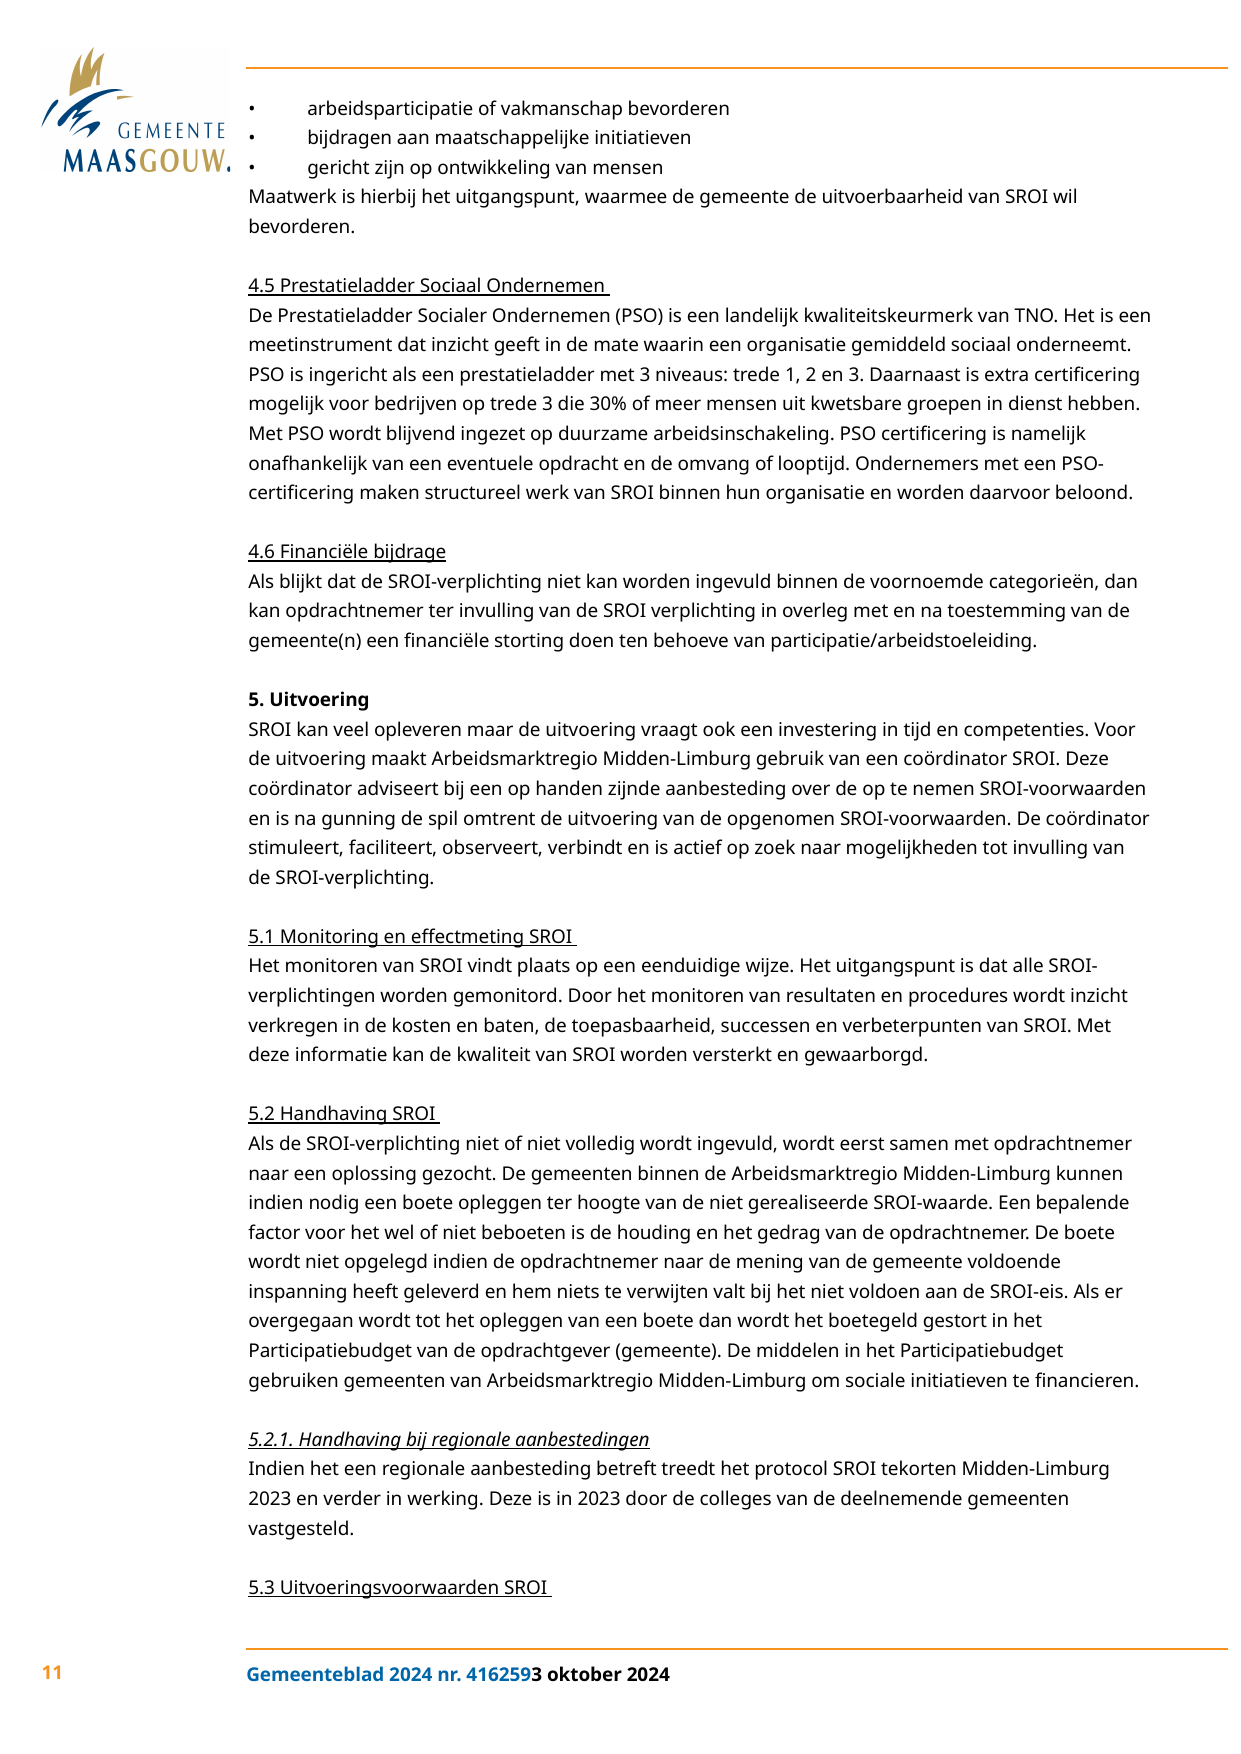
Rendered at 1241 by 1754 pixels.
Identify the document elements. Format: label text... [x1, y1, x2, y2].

text 5.1 Monitoring en effectmeting SROI [248, 923, 1152, 949]
text Als de SROI-verplichting niet of niet volledig wordt ingevuld, wordt eerst samen met opdrachtnemer naar een oplossing gezocht. De gemeenten binnen de Arbeidsmarktregio Midden-Limburg kunnen indien nodig een boete opleggen ter hoogte van de niet gerealiseerde SROI-waarde. Een bepalende factor voor het wel of niet beboeten is de houding en het gedrag van de opdrachtnemer. De boete wordt niet opgelegd indien de opdrachtnemer naar de mening van de gemeente voldoende inspanning heeft geleverd en hem niets te verwijten valt bij het niet voldoen aan de SROI-eis. Als er overgegaan wordt tot het opleggen van een boete dan wordt het boetegeld gestort in het Participatiebudget van de opdrachtgever (gemeente). De middelen in het Participatiebudget gebruiken gemeenten van Arbeidsmarktregio Midden-Limburg om sociale initiatieven te financieren. [248, 1130, 1152, 1393]
text 5.2 Handhaving SROI [248, 1101, 1152, 1126]
text Maatwerk is hierbij het uitgangspunt, waarmee de gemeente de uitvoerbaarheid van SROI wil bevorderen. [248, 183, 1152, 239]
text 5.3 Uitvoeringsvoorwaarden SROI [248, 1574, 1152, 1600]
text 5.2.1. Handhaving bij regionale aanbestedingen [248, 1426, 1152, 1452]
picture [41, 47, 231, 172]
text De Prestatieladder Socialer Ondernemen (PSO) is een landelijk kwaliteitskeurmerk van TNO. Het is een meetinstrument dat inzicht geeft in de mate waarin een organisatie gemiddeld sociaal onderneemt. PSO is ingericht als een prestatieladder met 3 niveaus: trede 1, 2 en 3. Daarnaast is extra certificering mogelijk voor bedrijven op trede 3 die 30% of meer mensen uit kwetsbare groepen in dienst hebben. Met PSO wordt blijvend ingezet op duurzame arbeidsinschakeling. PSO certificering is namelijk onafhankelijk van een eventuele opdracht en de omvang of looptijd. Ondernemers met een PSO-certificering maken structureel werk van SROI binnen hun organisatie en worden daarvoor beloond. [248, 302, 1152, 505]
text 4.6 Financiële bijdrage [248, 538, 1152, 564]
list bijdragen aan maatschappelijke initiatieven [248, 124, 1152, 150]
text 5. Uitvoering [248, 686, 1152, 712]
text Indien het een regionale aanbesteding betreft treedt het protocol SROI tekorten Midden-Limburg 2023 en verder in werking. Deze is in 2023 door de colleges van de deelnemende gemeenten vastgesteld. [248, 1456, 1152, 1541]
text Als blijkt dat de SROI-verplichting niet kan worden ingevuld binnen de voornoemde categorieën, dan kan opdrachtnemer ter invulling van de SROI verplichting in overleg met en na toestemming van de gemeente(n) een financiële storting doen ten behoeve van participatie/arbeidstoeleiding. [248, 568, 1152, 653]
list gericht zijn op ontwikkeling van mensen [248, 154, 1152, 180]
list arbeidsparticipatie of vakmanschap bevorderen [248, 95, 1152, 121]
text Het monitoren van SROI vindt plaats op een eenduidige wijze. Het uitgangspunt is dat alle SROI-verplichtingen worden gemonitord. Door het monitoren van resultaten en procedures wordt inzicht verkregen in de kosten en baten, de toepasbaarheid, successen en verbeterpunten van SROI. Met deze informatie kan de kwaliteit van SROI worden versterkt en gewaarborgd. [248, 953, 1152, 1067]
text 4.5 Prestatieladder Sociaal Ondernemen [248, 272, 1152, 298]
text SROI kan veel opleveren maar de uitvoering vraagt ook een investering in tijd en competenties. Voor de uitvoering maakt Arbeidsmarktregio Midden-Limburg gebruik van een coördinator SROI. Deze coördinator adviseert bij een op handen zijnde aanbesteding over de op te nemen SROI-voorwaarden en is na gunning de spil omtrent de uitvoering van de opgenomen SROI-voorwaarden. De coördinator stimuleert, faciliteert, observeert, verbindt en is actief op zoek naar mogelijkheden tot invulling van de SROI-verplichting. [248, 716, 1152, 890]
